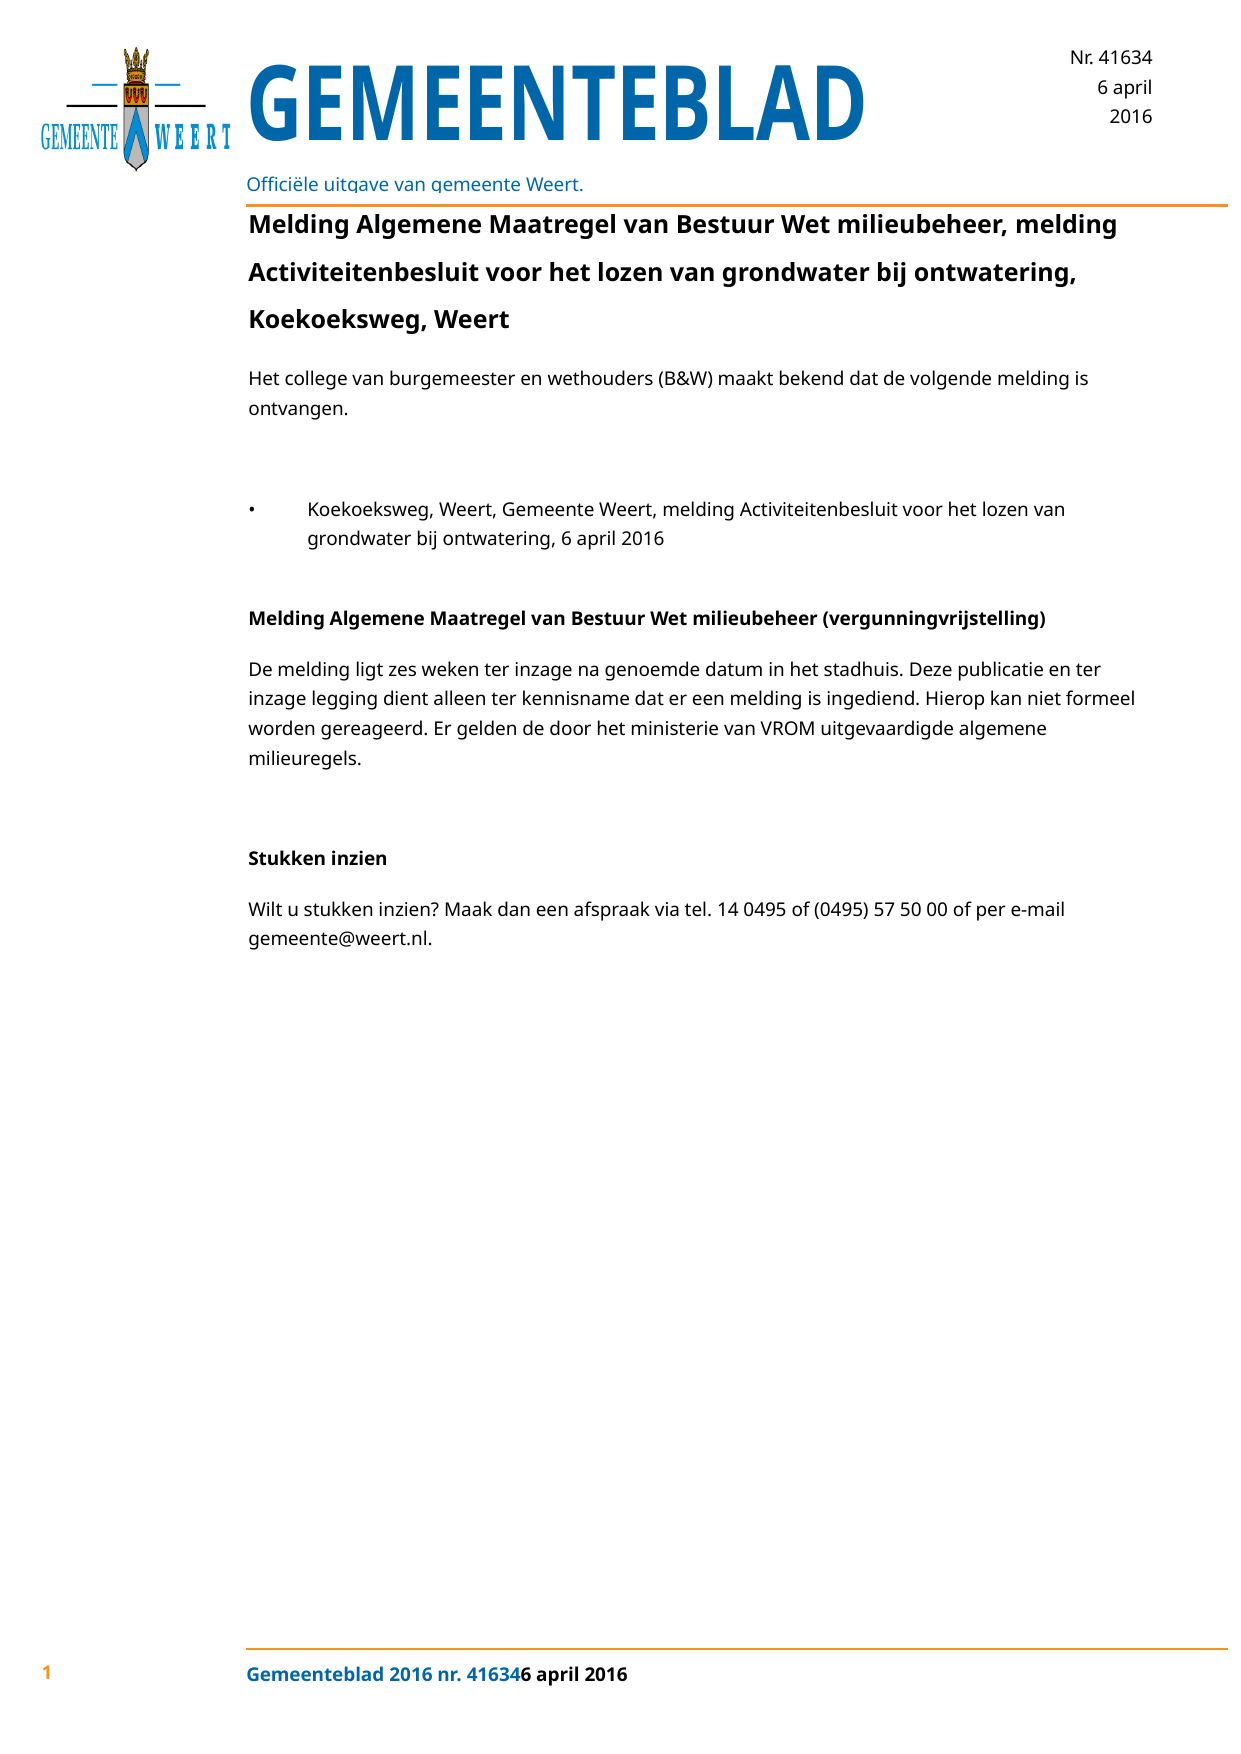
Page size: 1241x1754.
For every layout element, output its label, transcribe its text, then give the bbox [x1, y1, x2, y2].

text Melding Algemene Maatregel van Bestuur Wet milieubeheer, melding Activiteitenbesluit voor het lozen van grondwater bij ontwatering, Koekoeksweg, Weert [248, 207, 1152, 336]
text Stukken inzien [248, 846, 1152, 871]
list Koekoeksweg, Weert, Gemeente Weert, melding Activiteitenbesluit voor het lozen van grondwater bij ontwatering, 6 april 2016 [248, 496, 1152, 551]
picture [41, 47, 231, 172]
text Wilt u stukken inzien? Maak dan een afspraak via tel. 14 0495 of (0495) 57 50 00 of per e-mail gemeente@weert.nl. [248, 896, 1152, 951]
text Het college van burgemeester en wethouders (B&W) maakt bekend dat de volgende melding is ontvangen. [248, 366, 1152, 421]
text Melding Algemene Maatregel van Bestuur Wet milieubeheer (vergunningvrijstelling) [248, 606, 1152, 631]
text De melding ligt zes weken ter inzage na genoemde datum in het stadhuis. Deze publicatie en ter inzage legging dient alleen ter kennisname dat er een melding is ingediend. Hierop kan niet formeel worden gereageerd. Er gelden de door het ministerie van VROM uitgevaardigde algemene milieuregels. [248, 656, 1152, 770]
